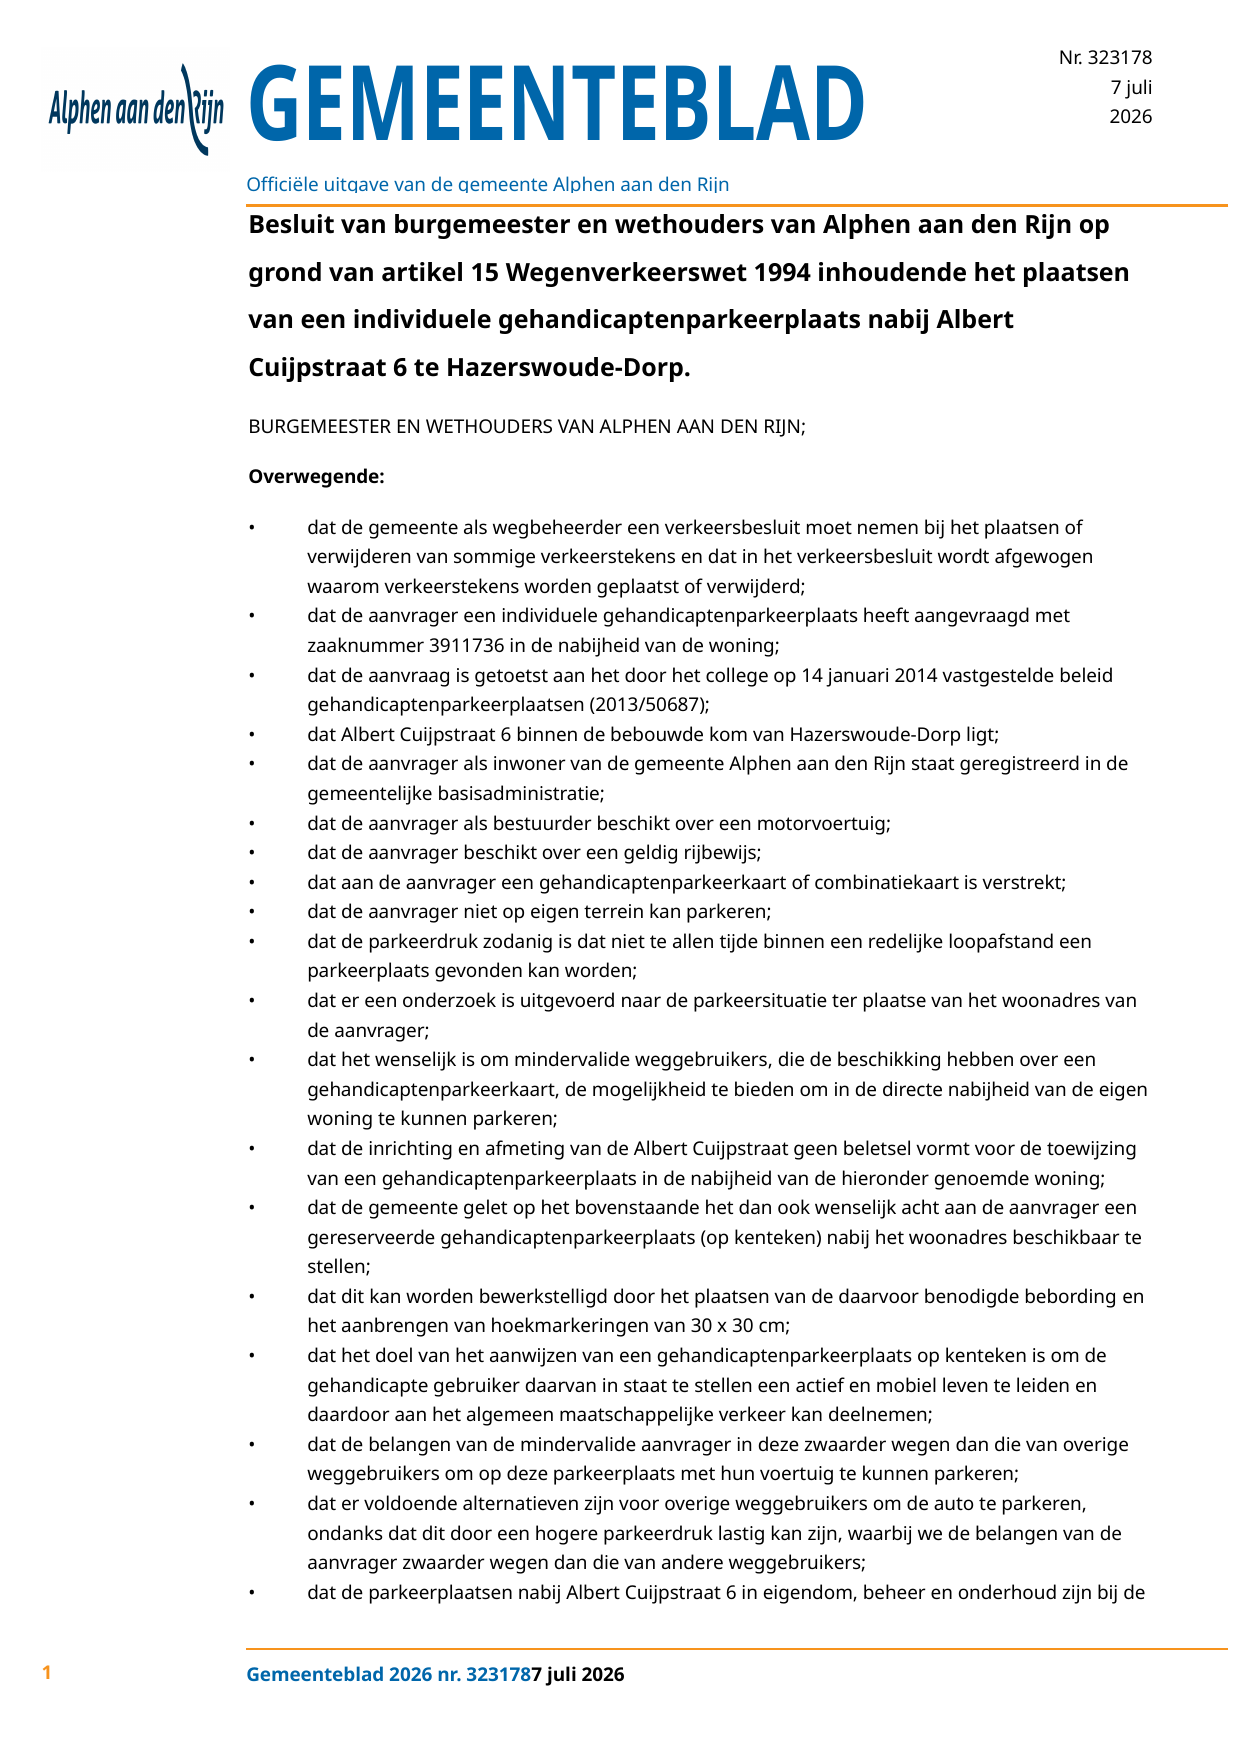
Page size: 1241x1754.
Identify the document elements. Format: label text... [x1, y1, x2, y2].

list dat de aanvrager als inwoner van de gemeente Alphen aan den Rijn staat geregistreerd in de gemeentelijke basisadministratie; [248, 751, 1152, 806]
list dat er een onderzoek is uitgevoerd naar de parkeersituatie ter plaatse van het woonadres van de aanvrager; [248, 987, 1152, 1043]
list dat de aanvrager niet op eigen terrein kan parkeren; [248, 898, 1152, 924]
list dat er voldoende alternatieven zijn voor overige weggebruikers om de auto te parkeren, ondanks dat dit door een hogere parkeerdruk lastig kan zijn, waarbij we de belangen van de aanvrager zwaarder wegen dan die van andere weggebruikers; [248, 1490, 1152, 1575]
list dat de gemeente als wegbeheerder een verkeersbesluit moet nemen bij het plaatsen of verwijderen van sommige verkeerstekens en dat in het verkeersbesluit wordt afgewogen waarom verkeerstekens worden geplaatst of verwijderd; [248, 514, 1152, 599]
text Besluit van burgemeester en wethouders van Alphen aan den Rijn op grond van artikel 15 Wegenverkeerswet 1994 inhoudende het plaatsen van een individuele gehandicaptenparkeerplaats nabij Albert Cuijpstraat 6 te Hazerswoude-Dorp. [248, 207, 1152, 384]
list dat de belangen van de mindervalide aanvrager in deze zwaarder wegen dan die van overige weggebruikers om op deze parkeerplaats met hun voertuig te kunnen parkeren; [248, 1431, 1152, 1486]
list dat de parkeerplaatsen nabij Albert Cuijpstraat 6 in eigendom, beheer en onderhoud zijn bij de [248, 1579, 1152, 1605]
list dat Albert Cuijpstraat 6 binnen de bebouwde kom van Hazerswoude-Dorp ligt; [248, 721, 1152, 747]
picture [41, 47, 231, 172]
list dat het doel van het aanwijzen van een gehandicaptenparkeerplaats op kenteken is om de gehandicapte gebruiker daarvan in staat te stellen een actief en mobiel leven te leiden en daardoor aan het algemeen maatschappelijke verkeer kan deelnemen; [248, 1342, 1152, 1427]
list dat de parkeerdruk zodanig is dat niet te allen tijde binnen een redelijke loopafstand een parkeerplaats gevonden kan worden; [248, 928, 1152, 983]
list dat de aanvrager als bestuurder beschikt over een motorvoertuig; [248, 810, 1152, 836]
list dat de aanvrager beschikt over een geldig rijbewijs; [248, 839, 1152, 865]
list dat het wenselijk is om mindervalide weggebruikers, die de beschikking hebben over een gehandicaptenparkeerkaart, de mogelijkheid te bieden om in de directe nabijheid van de eigen woning te kunnen parkeren; [248, 1046, 1152, 1131]
text BURGEMEESTER EN WETHOUDERS VAN ALPHEN AAN DEN RIJN; [248, 413, 1152, 439]
list dat de gemeente gelet op het bovenstaande het dan ook wenselijk acht aan de aanvrager een gereserveerde gehandicaptenparkeerplaats (op kenteken) nabij het woonadres beschikbaar te stellen; [248, 1194, 1152, 1279]
list dat de aanvraag is getoetst aan het door het college op 14 januari 2014 vastgestelde beleid gehandicaptenparkeerplaatsen (2013/50687); [248, 662, 1152, 717]
list dat de aanvrager een individuele gehandicaptenparkeerplaats heeft aangevraagd met zaaknummer 3911736 in de nabijheid van de woning; [248, 603, 1152, 658]
text Overwegende: [248, 463, 1152, 489]
list dat de inrichting en afmeting van de Albert Cuijpstraat geen beletsel vormt voor de toewijzing van een gehandicaptenparkeerplaats in de nabijheid van de hieronder genoemde woning; [248, 1135, 1152, 1191]
list dat dit kan worden bewerkstelligd door het plaatsen van de daarvoor benodigde bebording en het aanbrengen van hoekmarkeringen van 30 x 30 cm; [248, 1283, 1152, 1338]
list dat aan de aanvrager een gehandicaptenparkeerkaart of combinatiekaart is verstrekt; [248, 869, 1152, 895]
